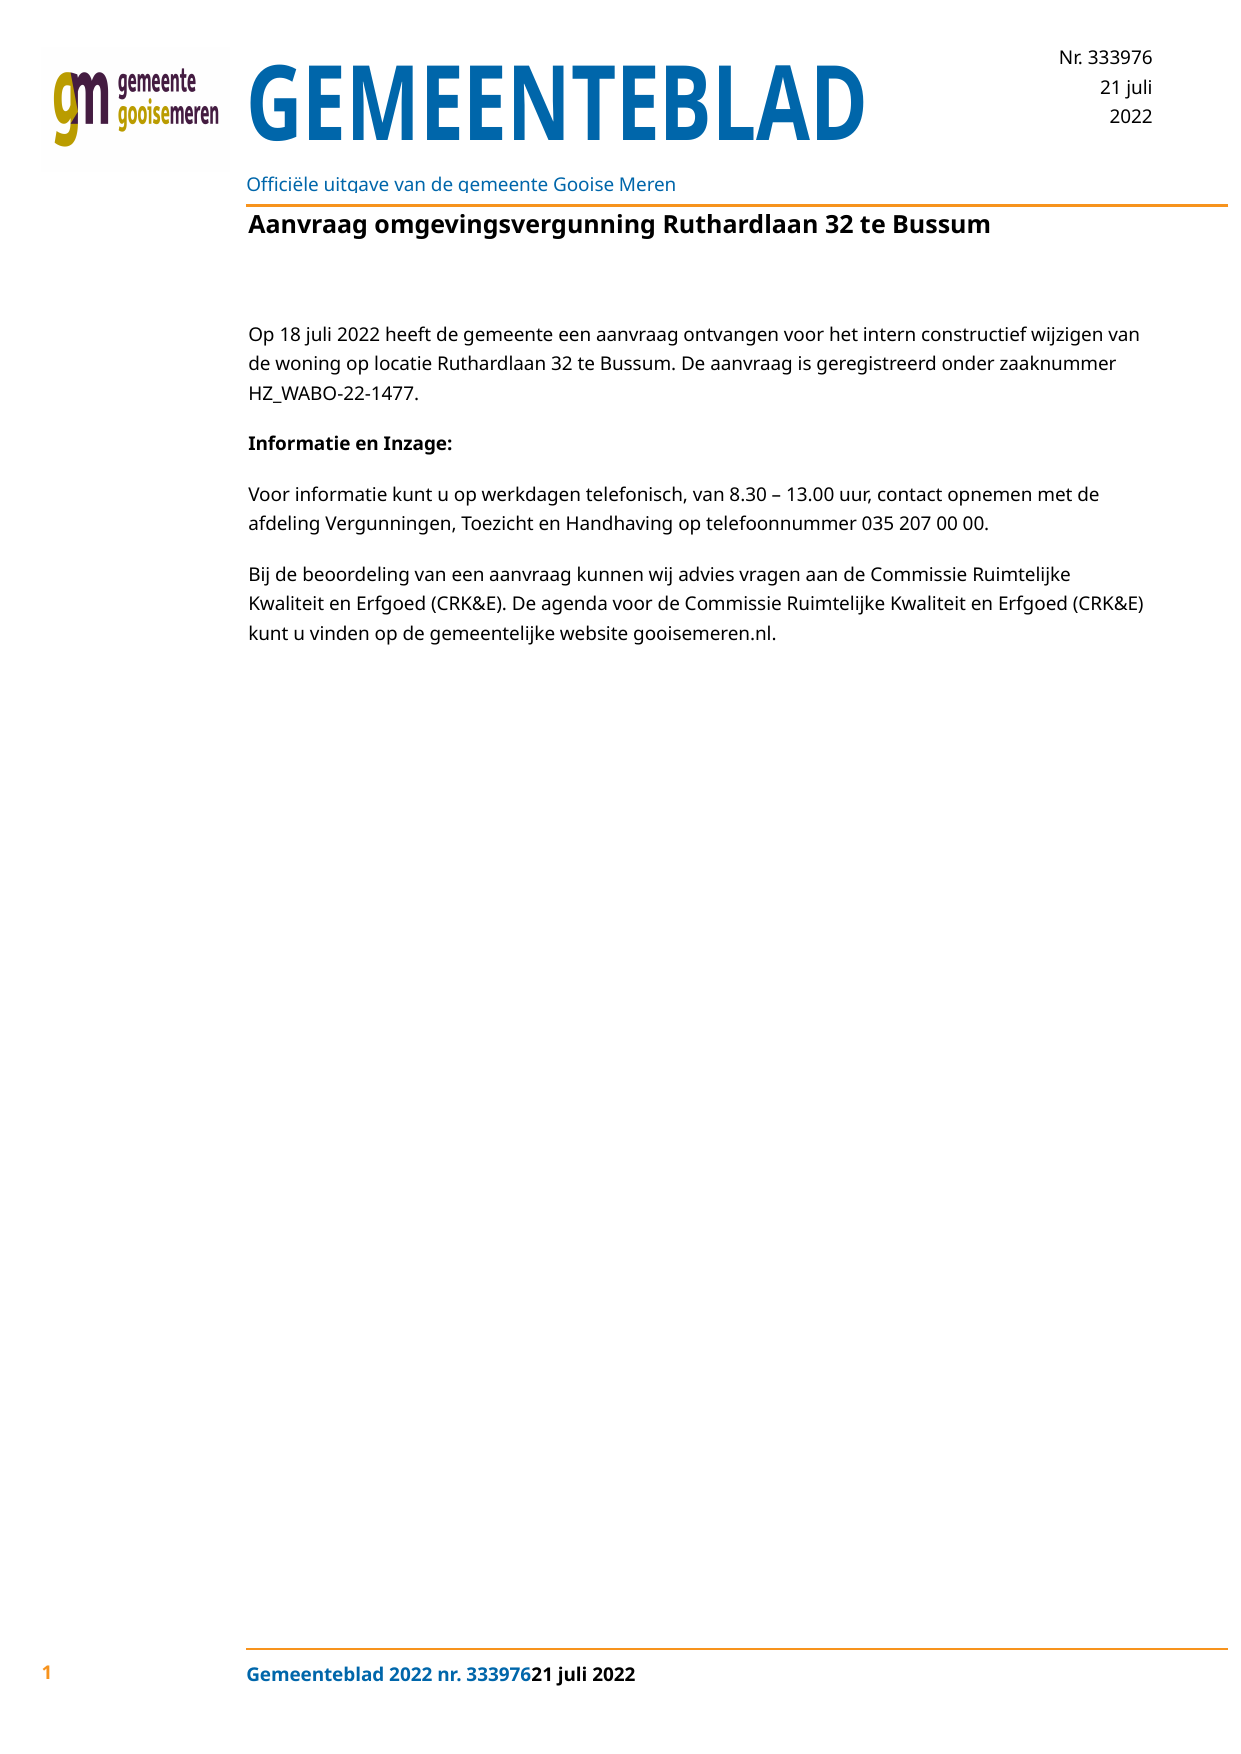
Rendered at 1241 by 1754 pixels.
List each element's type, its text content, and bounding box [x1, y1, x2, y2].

picture [41, 47, 231, 172]
text Aanvraag omgevingsvergunning Ruthardlaan 32 te Bussum [248, 207, 1152, 241]
text Voor informatie kunt u op werkdagen telefonisch, van 8.30 – 13.00 uur, contact opnemen met de afdeling Vergunningen, Toezicht en Handhaving op telefoonnummer 035 207 00 00. [248, 481, 1152, 536]
text Bij de beoordeling van een aanvraag kunnen wij advies vragen aan de Commissie Ruimtelijke Kwaliteit en Erfgoed (CRK&E). De agenda voor de Commissie Ruimtelijke Kwaliteit en Erfgoed (CRK&E) kunt u vinden op de gemeentelijke website gooisemeren.nl. [248, 561, 1152, 646]
text Informatie en Inzage: [248, 430, 1152, 456]
text Op 18 juli 2022 heeft de gemeente een aanvraag ontvangen voor het intern constructief wijzigen van de woning op locatie Ruthardlaan 32 te Bussum. De aanvraag is geregistreerd onder zaaknummer HZ_WABO-22-1477. [248, 321, 1152, 406]
